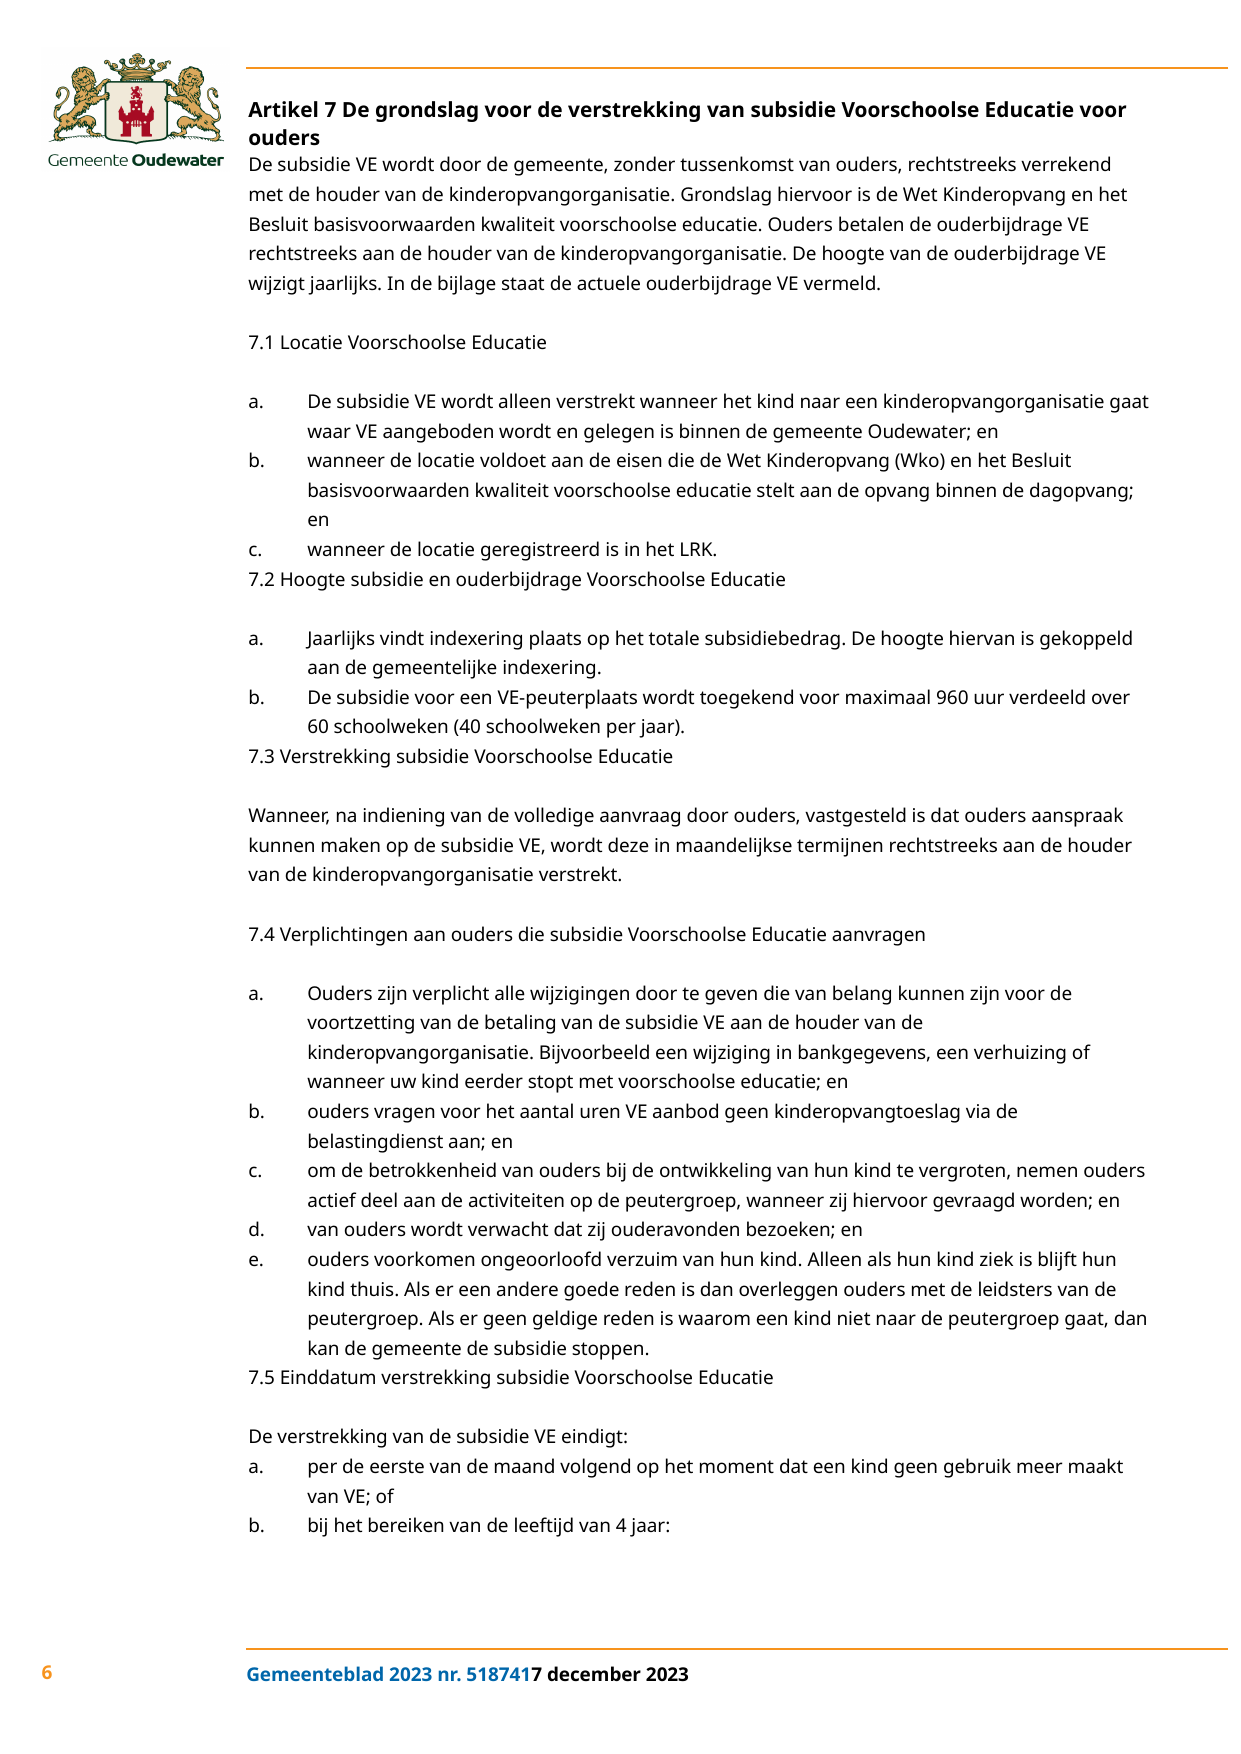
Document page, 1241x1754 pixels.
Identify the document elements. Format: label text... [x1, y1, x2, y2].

list bij het bereiken van de leeftijd van 4 jaar: [248, 1512, 1152, 1538]
text De verstrekking van de subsidie VE eindigt: [248, 1424, 1152, 1449]
text Wanneer, na indiening van de volledige aanvraag door ouders, vastgesteld is dat ouders aanspraak kunnen maken op de subsidie VE, wordt deze in maandelijkse termijnen rechtstreeks aan de houder van de kinderopvangorganisatie verstrekt. [248, 802, 1152, 887]
list ouders voorkomen ongeoorloofd verzuim van hun kind. Alleen als hun kind ziek is blijft hun kind thuis. Als er een andere goede reden is dan overleggen ouders met de leidsters van de peutergroep. Als er geen geldige reden is waarom een kind niet naar de peutergroep gaat, dan kan de gemeente de subsidie stoppen. [248, 1246, 1152, 1361]
text 7.3 Verstrekking subsidie Voorschoolse Educatie [248, 743, 1152, 769]
text 7.5 Einddatum verstrekking subsidie Voorschoolse Educatie [248, 1364, 1152, 1390]
picture [41, 47, 231, 172]
list wanneer de locatie voldoet aan de eisen die de Wet Kinderopvang (Wko) en het Besluit basisvoorwaarden kwaliteit voorschoolse educatie stelt aan de opvang binnen de dagopvang; en [248, 447, 1152, 532]
text Artikel 7 De grondslag voor de verstrekking van subsidie Voorschoolse Educatie voor ouders [248, 95, 1152, 152]
text 7.1 Locatie Voorschoolse Educatie [248, 329, 1152, 355]
list ouders vragen voor het aantal uren VE aanbod geen kinderopvangtoeslag via de belastingdienst aan; en [248, 1098, 1152, 1154]
list De subsidie voor een VE-peuterplaats wordt toegekend voor maximaal 960 uur verdeeld over 60 schoolweken (40 schoolweken per jaar). [248, 684, 1152, 739]
text 7.4 Verplichtingen aan ouders die subsidie Voorschoolse Educatie aanvragen [248, 921, 1152, 947]
text 7.2 Hoogte subsidie en ouderbijdrage Voorschoolse Educatie [248, 566, 1152, 592]
list om de betrokkenheid van ouders bij de ontwikkeling van hun kind te vergroten, nemen ouders actief deel aan de activiteiten op de peutergroep, wanneer zij hiervoor gevraagd worden; en [248, 1157, 1152, 1213]
list per de eerste van de maand volgend op het moment dat een kind geen gebruik meer maakt van VE; of [248, 1453, 1152, 1509]
list wanneer de locatie geregistreerd is in het LRK. [248, 536, 1152, 562]
text De subsidie VE wordt door de gemeente, zonder tussenkomst van ouders, rechtstreeks verrekend met de houder van de kinderopvangorganisatie. Grondslag hiervoor is de Wet Kinderopvang en het Besluit basisvoorwaarden kwaliteit voorschoolse educatie. Ouders betalen de ouderbijdrage VE rechtstreeks aan de houder van de kinderopvangorganisatie. De hoogte van de ouderbijdrage VE wijzigt jaarlijks. In de bijlage staat de actuele ouderbijdrage VE vermeld. [248, 152, 1152, 296]
list De subsidie VE wordt alleen verstrekt wanneer het kind naar een kinderopvangorganisatie gaat waar VE aangeboden wordt en gelegen is binnen de gemeente Oudewater; en [248, 388, 1152, 444]
list Jaarlijks vindt indexering plaats op het totale subsidiebedrag. De hoogte hiervan is gekoppeld aan de gemeentelijke indexering. [248, 625, 1152, 680]
list van ouders wordt verwacht dat zij ouderavonden bezoeken; en [248, 1217, 1152, 1242]
list Ouders zijn verplicht alle wijzigingen door te geven die van belang kunnen zijn voor de voortzetting van de betaling van de subsidie VE aan de houder van de kinderopvangorganisatie. Bijvoorbeeld een wijziging in bankgegevens, een verhuizing of wanneer uw kind eerder stopt met voorschoolse educatie; en [248, 980, 1152, 1094]
